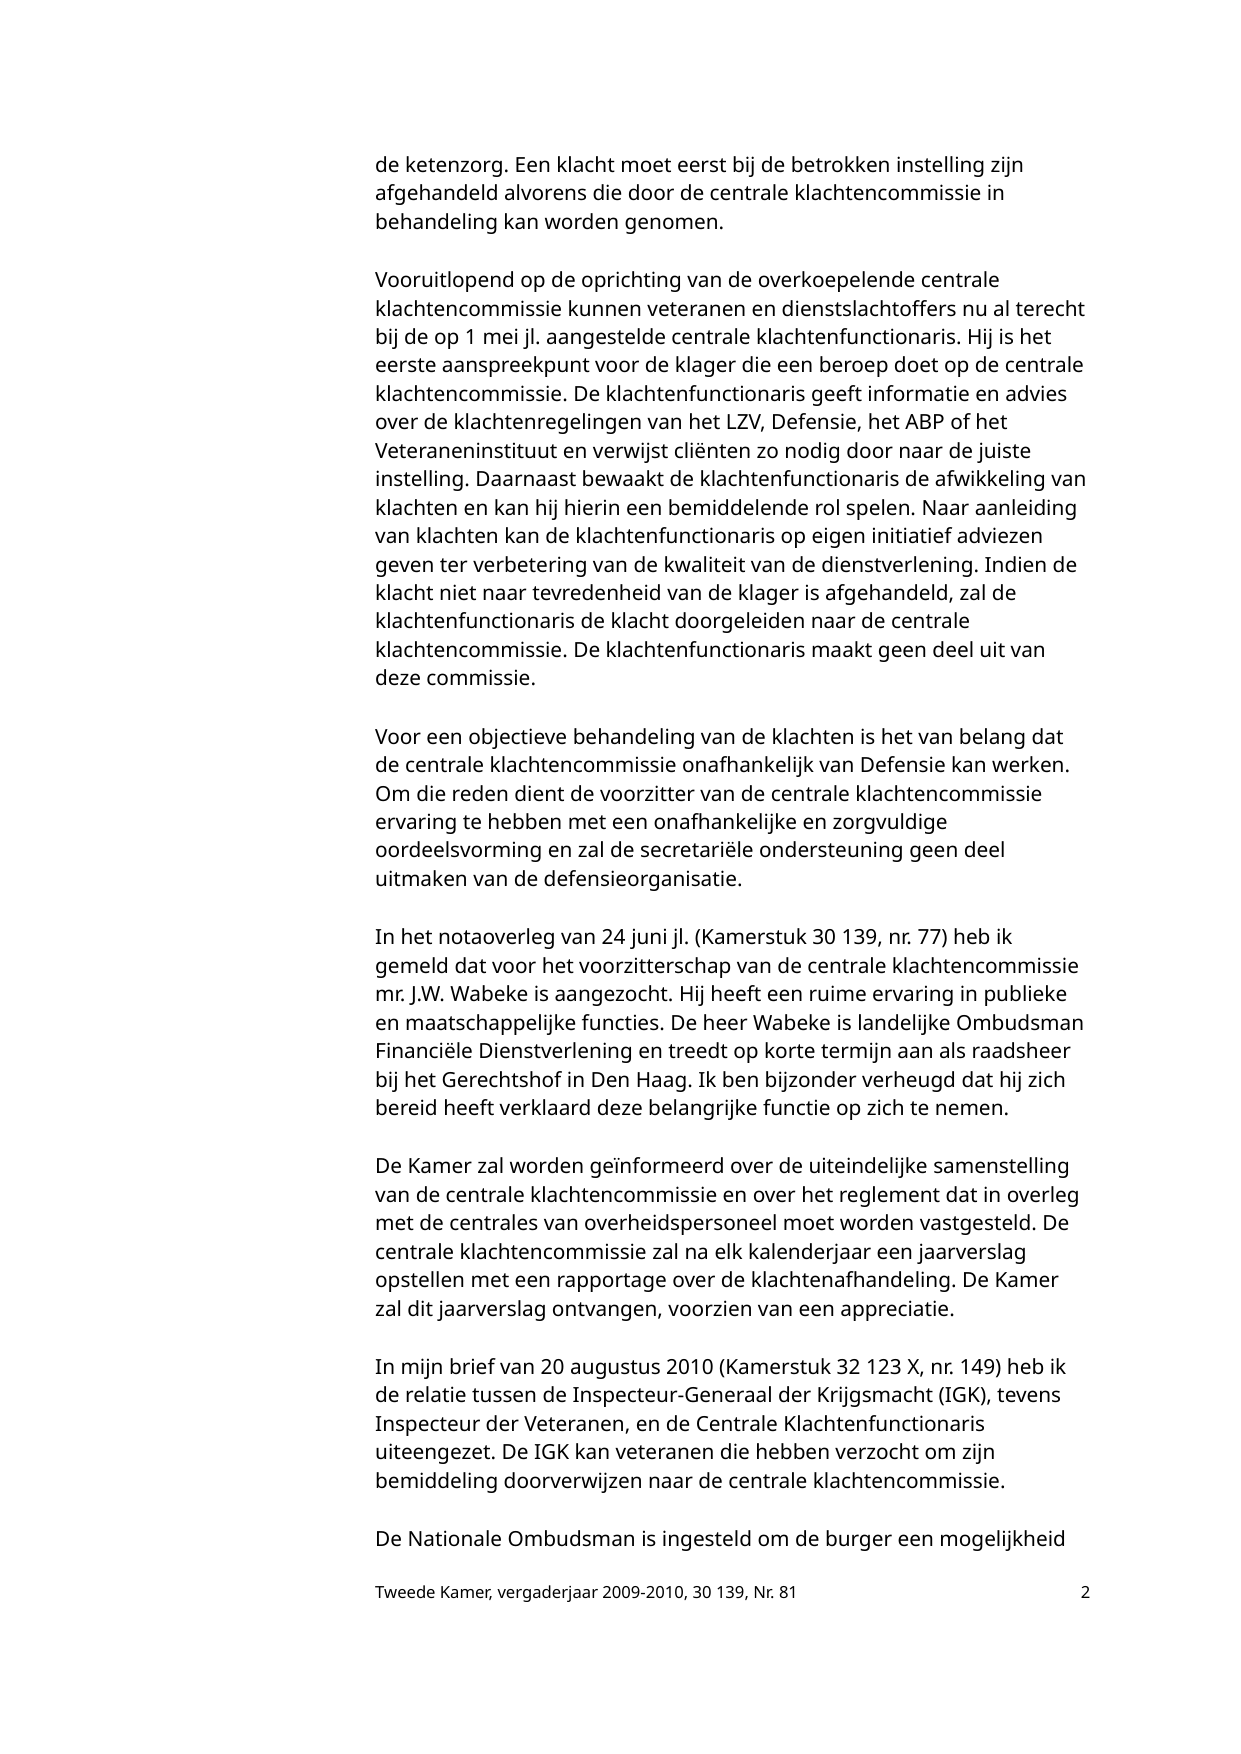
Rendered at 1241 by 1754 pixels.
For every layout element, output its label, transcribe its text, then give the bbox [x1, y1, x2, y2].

text Vooruitlopend op de oprichting van de overkoepelende centrale klachtencommissie kunnen veteranen en dienstslachtoffers nu al terecht bij de op 1 mei jl. aangestelde centrale klachtenfunctionaris. Hij is het eerste aanspreekpunt voor de klager die een beroep doet op de centrale klachtencommissie. De klachtenfunctionaris geeft informatie en advies over de klachtenregelingen van het LZV, Defensie, het ABP of het Veteraneninstituut en verwijst cliënten zo nodig door naar de juiste instelling. Daarnaast bewaakt de klachtenfunctionaris de afwikkeling van klachten en kan hij hierin een bemiddelende rol spelen. Naar aanleiding van klachten kan de klachtenfunctionaris op eigen initiatief adviezen geven ter verbetering van de kwaliteit van de dienstverlening. Indien de klacht niet naar tevredenheid van de klager is afgehandeld, zal de klachtenfunctionaris de klacht doorgeleiden naar de centrale klachtencommissie. De klachtenfunctionaris maakt geen deel uit van deze commissie. [375, 265, 1090, 692]
text Voor een objectieve behandeling van de klachten is het van belang dat de centrale klachtencommissie onafhankelijk van Defensie kan werken. Om die reden dient de voorzitter van de centrale klachtencommissie ervaring te hebben met een onafhankelijke en zorgvuldige oordeelsvorming en zal de secretariële ondersteuning geen deel uitmaken van de defensieorganisatie. [375, 722, 1090, 892]
text De Kamer zal worden geïnformeerd over de uiteindelijke samenstelling van de centrale klachtencommissie en over het reglement dat in overleg met de centrales van overheidspersoneel moet worden vastgesteld. De centrale klachtencommissie zal na elk kalenderjaar een jaarverslag opstellen met een rapportage over de klachtenafhandeling. De Kamer zal dit jaarverslag ontvangen, voorzien van een appreciatie. [375, 1152, 1090, 1322]
text De Nationale Ombudsman is ingesteld om de burger een mogelijkheid [375, 1524, 1090, 1553]
text de ketenzorg. Een klacht moet eerst bij de betrokken instelling zijn afgehandeld alvorens die door de centrale klachtencommissie in behandeling kan worden genomen. [375, 150, 1090, 235]
text In het notaoverleg van 24 juni jl. (Kamerstuk 30 139, nr. 77) heb ik gemeld dat voor het voorzitterschap van de centrale klachtencommissie mr. J.W. Wabeke is aangezocht. Hij heeft een ruime ervaring in publieke en maatschappelijke functies. De heer Wabeke is landelijke Ombudsman Financiële Dienstverlening en treedt op korte termijn aan als raadsheer bij het Gerechtshof in Den Haag. Ik ben bijzonder verheugd dat hij zich bereid heeft verklaard deze belangrijke functie op zich te nemen. [375, 922, 1090, 1122]
text In mijn brief van 20 augustus 2010 (Kamerstuk 32 123 X, nr. 149) heb ik de relatie tussen de Inspecteur-Generaal der Krijgsmacht (IGK), tevens Inspecteur der Veteranen, en de Centrale Klachtenfunctionaris uiteengezet. De IGK kan veteranen die hebben verzocht om zijn bemiddeling doorverwijzen naar de centrale klachtencommissie. [375, 1352, 1090, 1494]
